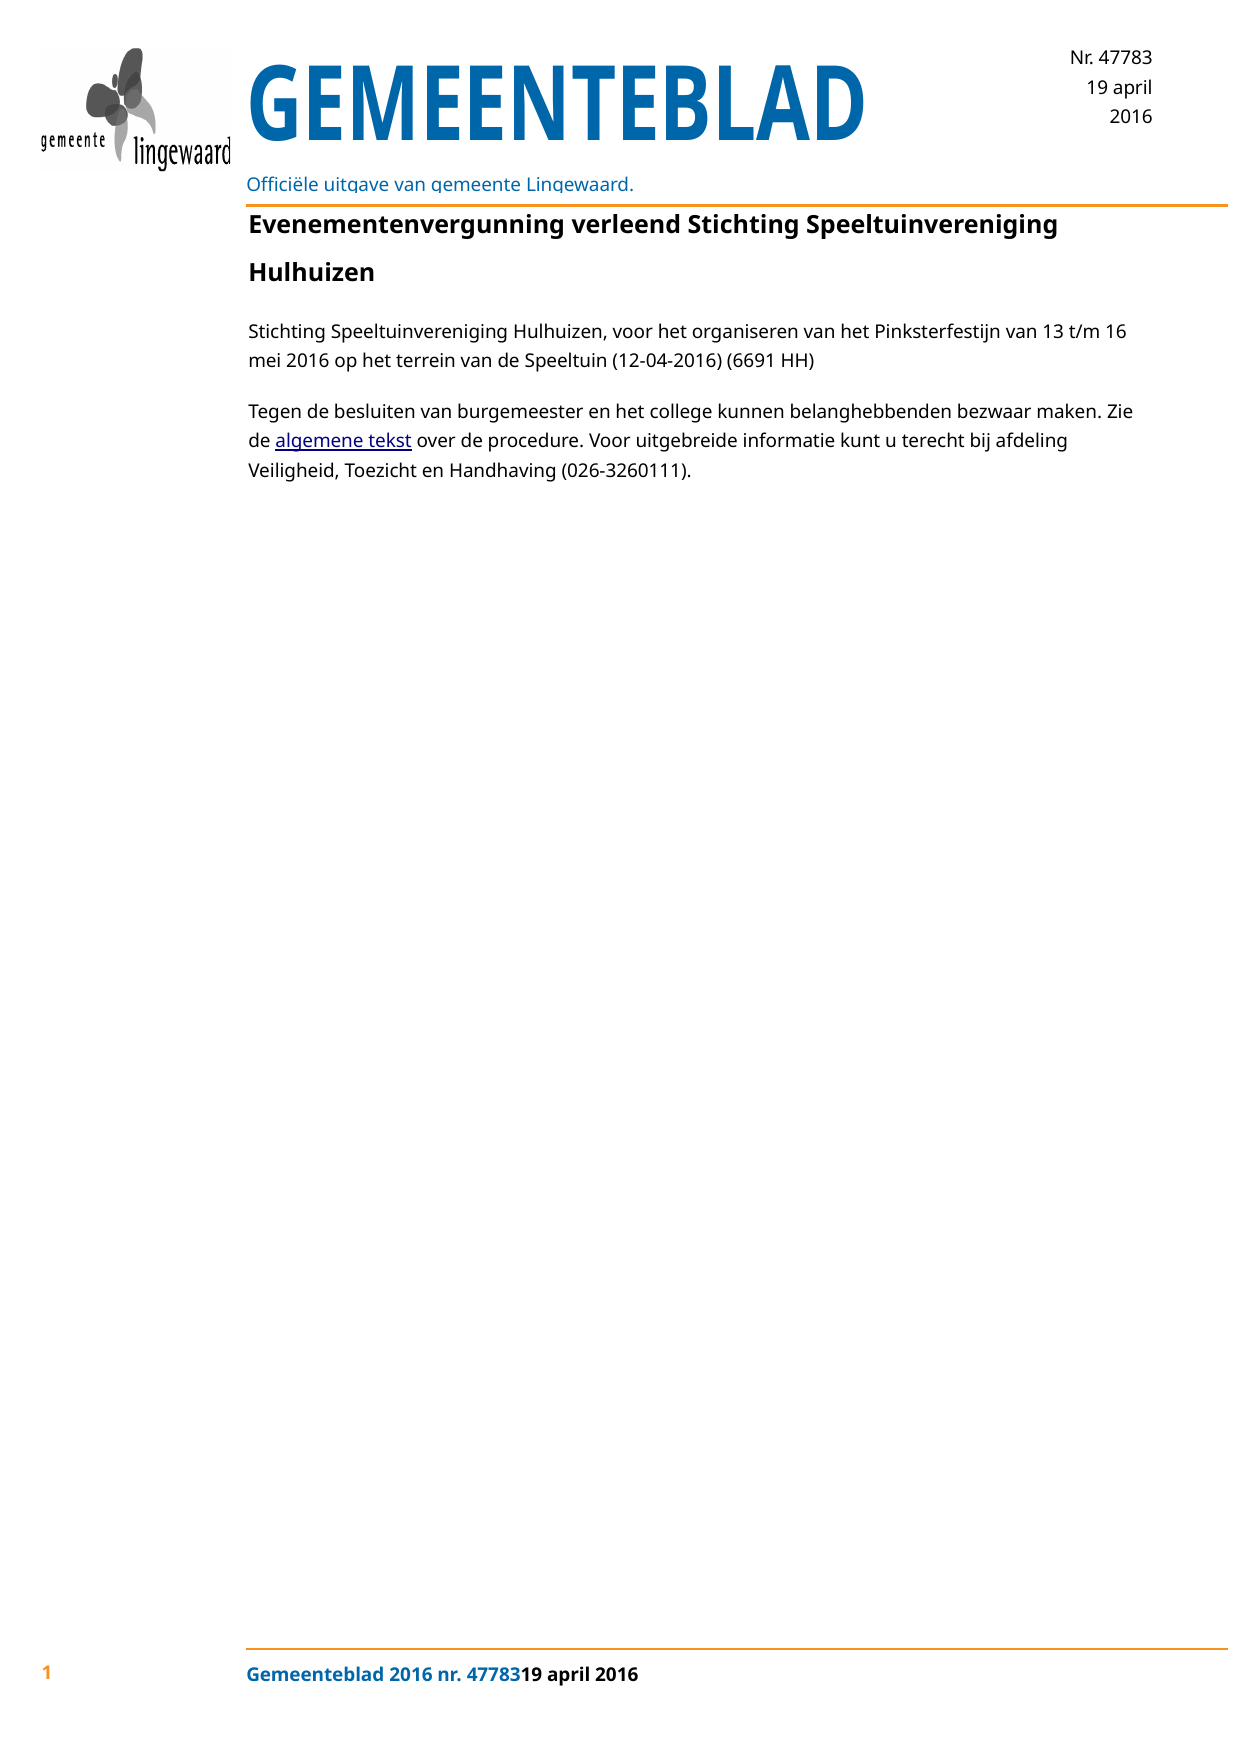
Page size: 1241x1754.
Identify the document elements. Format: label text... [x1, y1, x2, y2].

text Tegen de besluiten van burgemeester en het college kunnen belanghebbenden bezwaar maken. Zie de algemene tekst over de procedure. Voor uitgebreide informatie kunt u terecht bij afdeling Veiligheid, Toezicht en Handhaving (026-3260111). [248, 398, 1152, 483]
text Stichting Speeltuinvereniging Hulhuizen, voor het organiseren van het Pinksterfestijn van 13 t/m 16 mei 2016 op het terrein van de Speeltuin (12-04-2016) (6691 HH) [248, 318, 1152, 373]
text Evenementenvergunning verleend Stichting Speeltuinvereniging Hulhuizen [248, 207, 1152, 288]
picture [41, 47, 231, 172]
